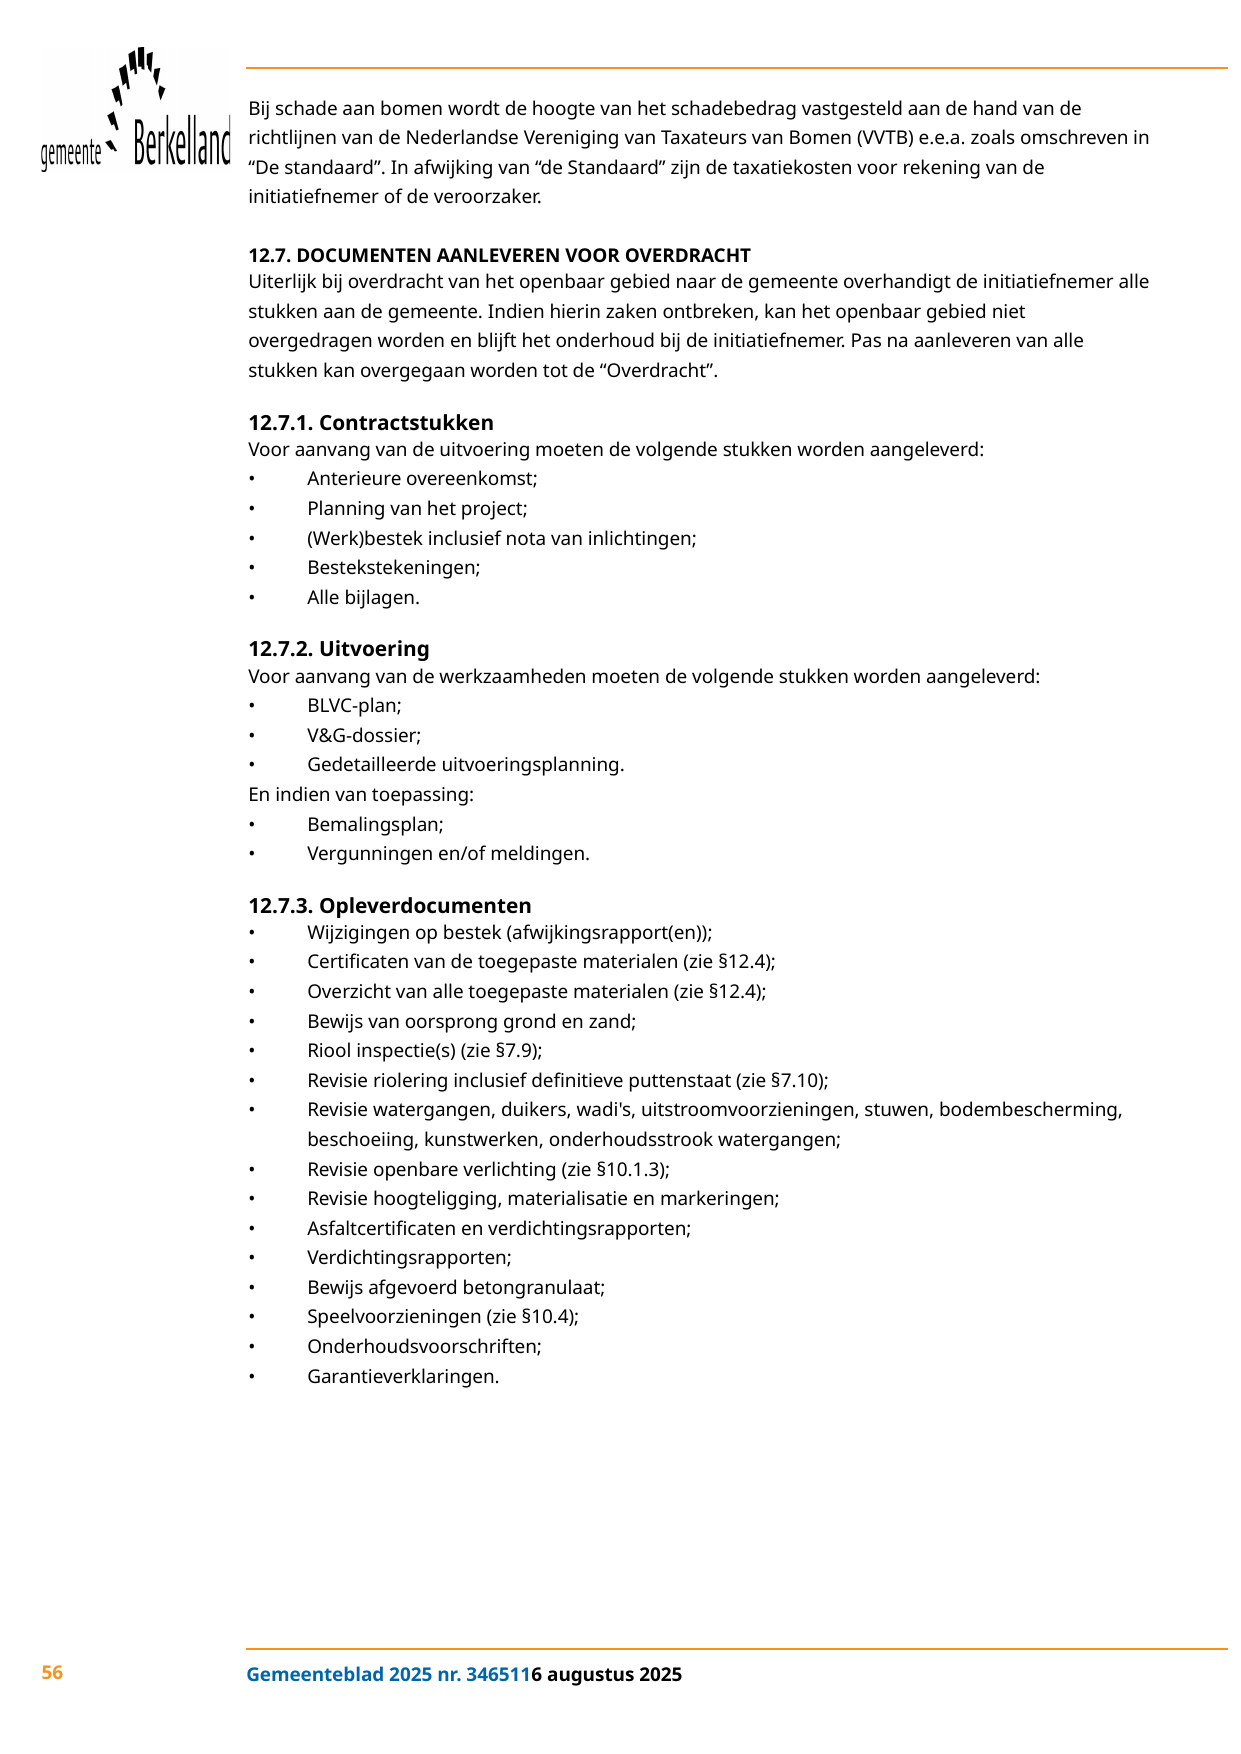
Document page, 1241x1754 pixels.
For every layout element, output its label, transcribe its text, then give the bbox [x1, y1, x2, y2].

list Revisie openbare verlichting (zie §10.1.3); [248, 1156, 1152, 1182]
list Verdichtingsrapporten; [248, 1244, 1152, 1270]
list Bestekstekeningen; [248, 554, 1152, 580]
text Bij schade aan bomen wordt de hoogte van het schadebedrag vastgesteld aan de hand van de richtlijnen van de Nederlandse Vereniging van Taxateurs van Bomen (VVTB) e.e.a. zoals omschreven in “De standaard”. In afwijking van “de Standaard” zijn de taxatiekosten voor rekening van de initiatiefnemer of de veroorzaker. [248, 95, 1152, 209]
list Speelvoorzieningen (zie §10.4); [248, 1304, 1152, 1329]
picture [41, 47, 231, 172]
text Voor aanvang van de uitvoering moeten de volgende stukken worden aangeleverd: [248, 436, 1152, 462]
list Garantieverklaringen. [248, 1363, 1152, 1389]
text 12.7.1. Contractstukken [248, 408, 1152, 436]
list Riool inspectie(s) (zie §7.9); [248, 1037, 1152, 1063]
list Bewijs afgevoerd betongranulaat; [248, 1274, 1152, 1300]
text Uiterlijk bij overdracht van het openbaar gebied naar de gemeente overhandigt de initiatiefnemer alle stukken aan de gemeente. Indien hierin zaken ontbreken, kan het openbaar gebied niet overgedragen worden en blijft het onderhoud bij de initiatiefnemer. Pas na aanleveren van alle stukken kan overgegaan worden tot de “Overdracht”. [248, 268, 1152, 383]
list BLVC-plan; [248, 692, 1152, 718]
list Bemalingsplan; [248, 811, 1152, 836]
list Anterieure overeenkomst; [248, 466, 1152, 491]
text En indien van toepassing: [248, 781, 1152, 807]
list Certificaten van de toegepaste materialen (zie §12.4); [248, 949, 1152, 974]
list Wijzigingen op bestek (afwijkingsrapport(en)); [248, 919, 1152, 945]
list V&G-dossier; [248, 722, 1152, 748]
list Gedetailleerde uitvoeringsplanning. [248, 752, 1152, 777]
list (Werk)bestek inclusief nota van inlichtingen; [248, 525, 1152, 551]
text Voor aanvang van de werkzaamheden moeten de volgende stukken worden aangeleverd: [248, 663, 1152, 688]
list Revisie watergangen, duikers, wadi's, uitstroomvoorzieningen, stuwen, bodembescherming, beschoeiing, kunstwerken, onderhoudsstrook watergangen; [248, 1097, 1152, 1152]
list Overzicht van alle toegepaste materialen (zie §12.4); [248, 978, 1152, 1004]
list Revisie hoogteligging, materialisatie en markeringen; [248, 1185, 1152, 1211]
text 12.7.3. Opleverdocumenten [248, 891, 1152, 919]
list Asfaltcertificaten en verdichtingsrapporten; [248, 1215, 1152, 1241]
list Alle bijlagen. [248, 584, 1152, 610]
text 12.7.2. Uitvoering [248, 634, 1152, 663]
list Vergunningen en/of meldingen. [248, 840, 1152, 866]
list Revisie riolering inclusief definitieve puttenstaat (zie §7.10); [248, 1067, 1152, 1093]
list Planning van het project; [248, 495, 1152, 521]
text 12.7. DOCUMENTEN AANLEVEREN VOOR OVERDRACHT [248, 243, 1152, 268]
list Bewijs van oorsprong grond en zand; [248, 1008, 1152, 1034]
list Onderhoudsvoorschriften; [248, 1333, 1152, 1359]
